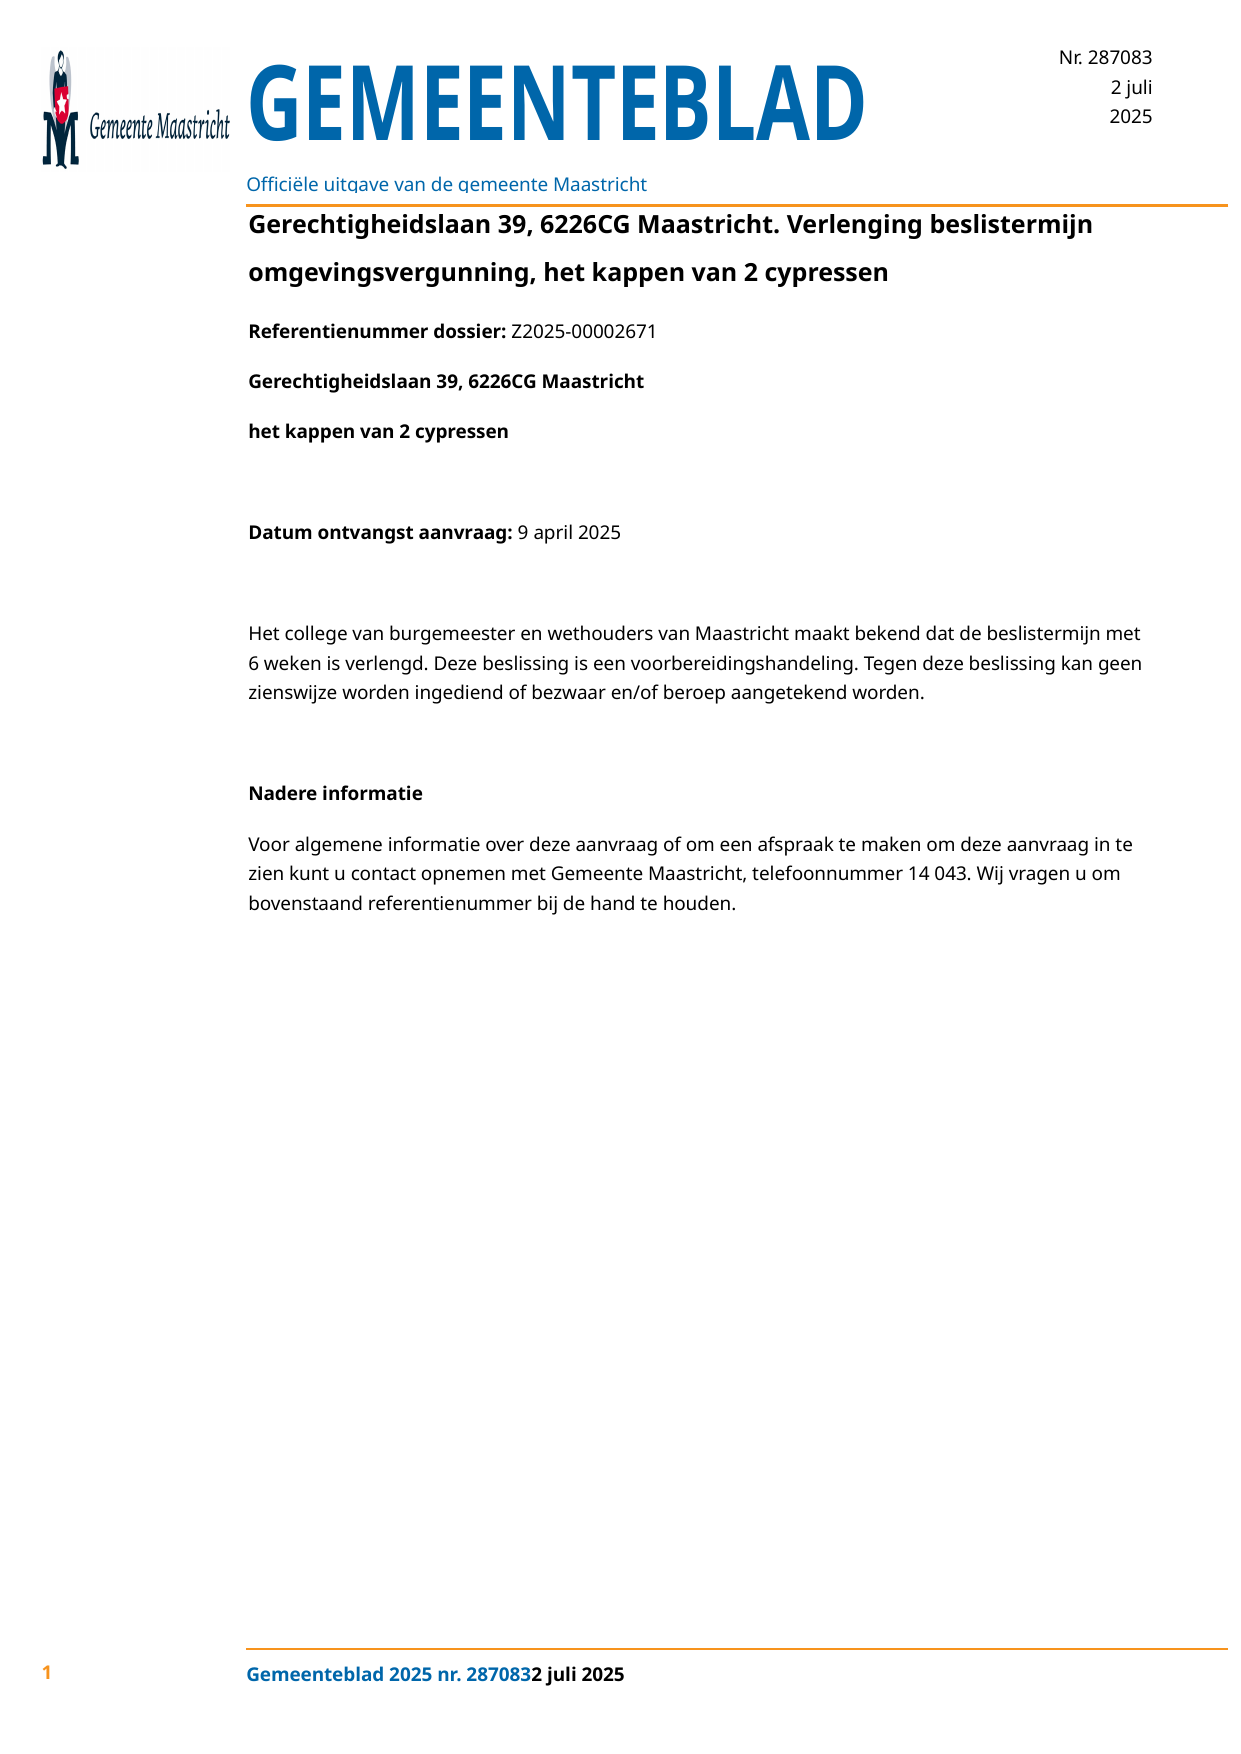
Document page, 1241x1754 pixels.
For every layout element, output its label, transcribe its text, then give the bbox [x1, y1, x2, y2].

text Voor algemene informatie over deze aanvraag of om een afspraak te maken om deze aanvraag in te zien kunt u contact opnemen met Gemeente Maastricht, telefoonnummer 14 043. Wij vragen u om bovenstaand referentienummer bij de hand te houden. [248, 831, 1152, 916]
text Gerechtigheidslaan 39, 6226CG Maastricht [248, 368, 1152, 394]
text het kappen van 2 cypressen [248, 419, 1152, 444]
text Het college van burgemeester en wethouders van Maastricht maakt bekend dat de beslistermijn met 6 weken is verlengd. Deze beslissing is een voorbereidingshandeling. Tegen deze beslissing kan geen zienswijze worden ingediend of bezwaar en/of beroep aangetekend worden. [248, 620, 1152, 705]
text Datum ontvangst aanvraag: 9 april 2025 [248, 519, 1152, 545]
text Gerechtigheidslaan 39, 6226CG Maastricht. Verlenging beslistermijn omgevingsvergunning, het kappen van 2 cypressen [248, 207, 1152, 288]
text Nadere informatie [248, 780, 1152, 806]
text Referentienummer dossier: Z2025-00002671 [248, 318, 1152, 344]
picture [41, 47, 231, 172]
